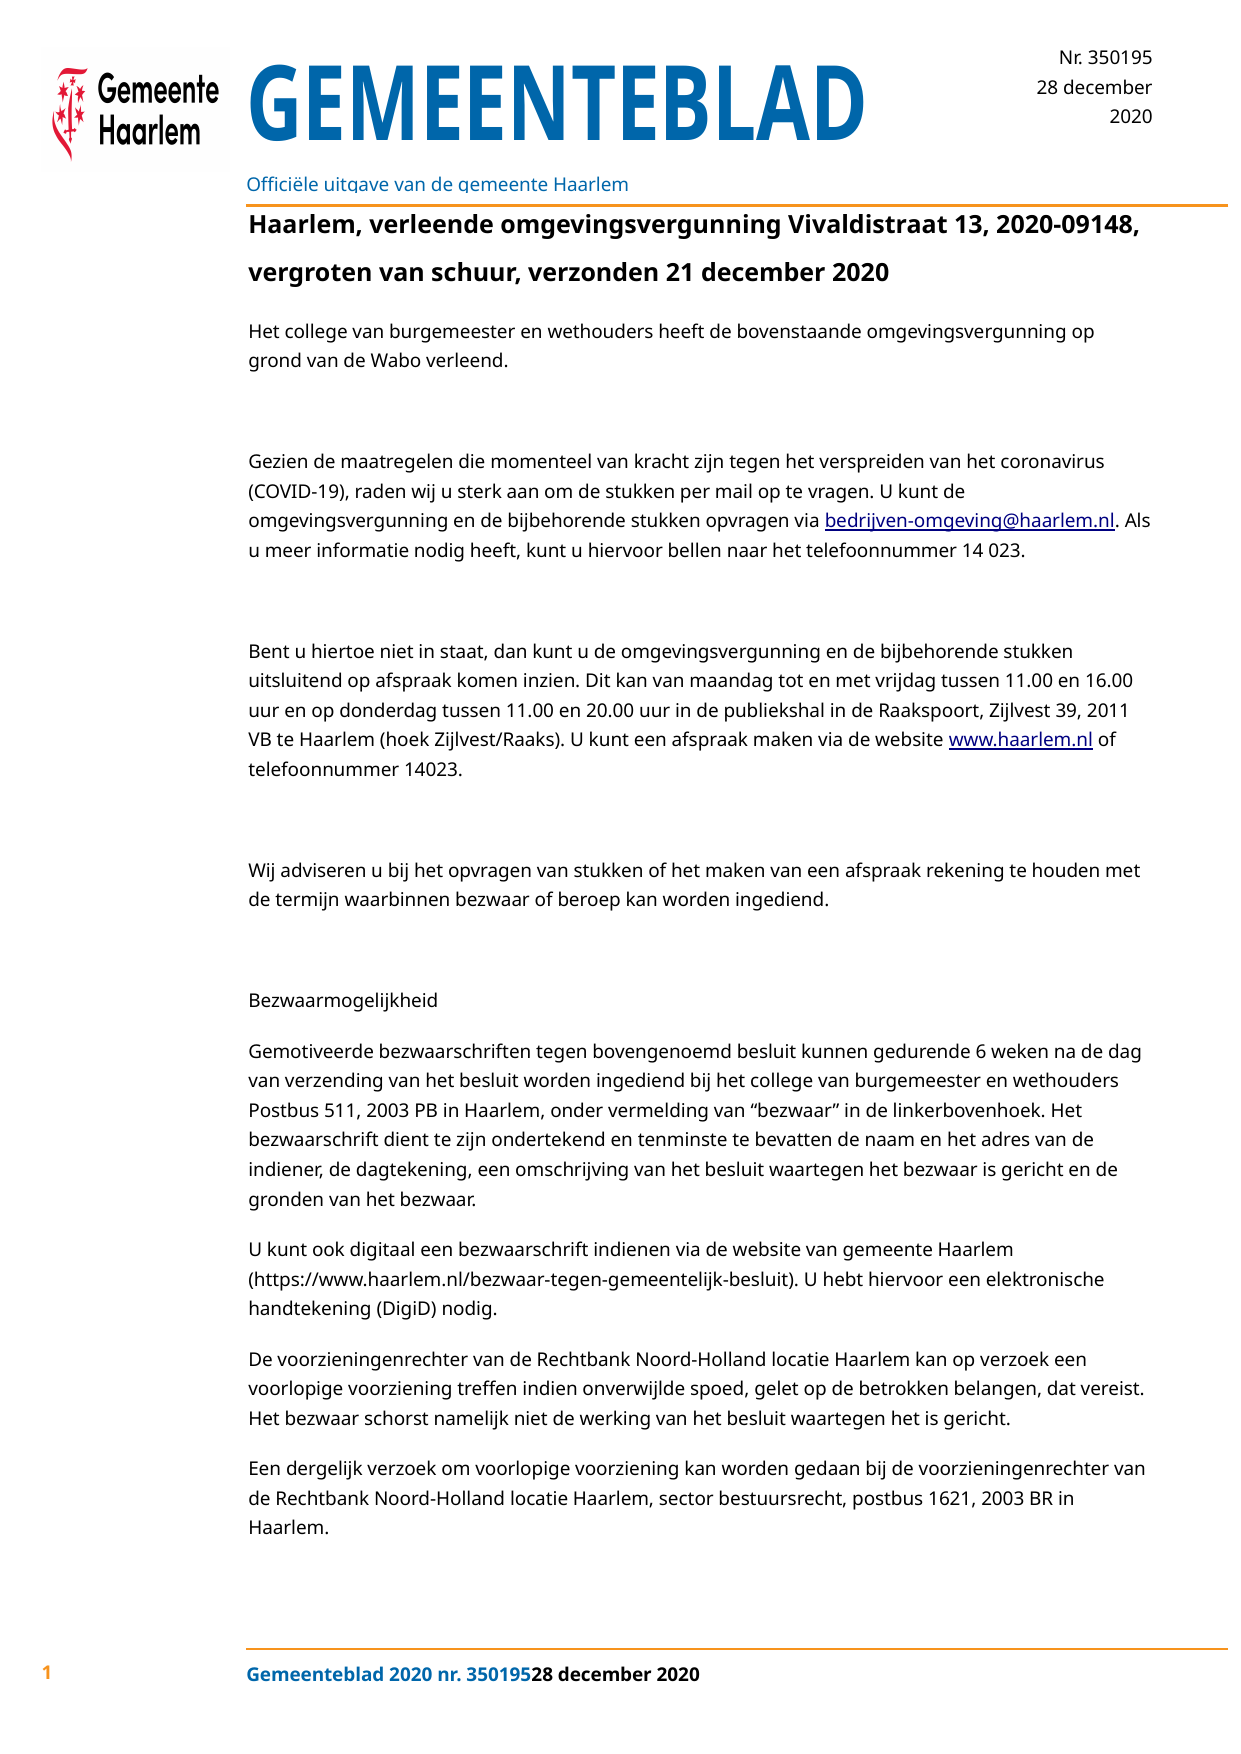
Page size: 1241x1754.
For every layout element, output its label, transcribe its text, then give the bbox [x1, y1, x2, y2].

text Het college van burgemeester en wethouders heeft de bovenstaande omgevingsvergunning op grond van de Wabo verleend. [248, 318, 1152, 373]
text U kunt ook digitaal een bezwaarschrift indienen via de website van gemeente Haarlem (https://www.haarlem.nl/bezwaar-tegen-gemeentelijk-besluit). U hebt hiervoor een elektronische handtekening (DigiD) nodig. [248, 1236, 1152, 1321]
text Gezien de maatregelen die momenteel van kracht zijn tegen het verspreiden van het coronavirus (COVID-19), raden wij u sterk aan om de stukken per mail op te vragen. U kunt de omgevingsvergunning en de bijbehorende stukken opvragen via bedrijven-omgeving@haarlem.nl. Als u meer informatie nodig heeft, kunt u hiervoor bellen naar het telefoonnummer 14 023. [248, 448, 1152, 563]
text Bezwaarmogelijkheid [248, 987, 1152, 1013]
picture [41, 47, 231, 172]
text Gemotiveerde bezwaarschriften tegen bovengenoemd besluit kunnen gedurende 6 weken na de dag van verzending van het besluit worden ingediend bij het college van burgemeester en wethouders Postbus 511, 2003 PB in Haarlem, onder vermelding van “bezwaar” in de linkerbovenhoek. Het bezwaarschrift dient te zijn ondertekend en tenminste te bevatten de naam en het adres van de indiener, de dagtekening, een omschrijving van het besluit waartegen het bezwaar is gericht en de gronden van het bezwaar. [248, 1038, 1152, 1212]
text Haarlem, verleende omgevingsvergunning Vivaldistraat 13, 2020-09148, vergroten van schuur, verzonden 21 december 2020 [248, 207, 1152, 288]
text Wij adviseren u bij het opvragen van stukken of het maken van een afspraak rekening te houden met de termijn waarbinnen bezwaar of beroep kan worden ingediend. [248, 857, 1152, 912]
text Bent u hiertoe niet in staat, dan kunt u de omgevingsvergunning en de bijbehorende stukken uitsluitend op afspraak komen inzien. Dit kan van maandag tot en met vrijdag tussen 11.00 en 16.00 uur en op donderdag tussen 11.00 en 20.00 uur in de publiekshal in de Raakspoort, Zijlvest 39, 2011 VB te Haarlem (hoek Zijlvest/Raaks). U kunt een afspraak maken via de website www.haarlem.nl of telefoonnummer 14023. [248, 638, 1152, 782]
text Een dergelijk verzoek om voorlopige voorziening kan worden gedaan bij de voorzieningenrechter van de Rechtbank Noord-Holland locatie Haarlem, sector bestuursrecht, postbus 1621, 2003 BR in Haarlem. [248, 1455, 1152, 1540]
text De voorzieningenrechter van de Rechtbank Noord-Holland locatie Haarlem kan op verzoek een voorlopige voorziening treffen indien onverwijlde spoed, gelet op de betrokken belangen, dat vereist. Het bezwaar schorst namelijk niet de werking van het besluit waartegen het is gericht. [248, 1346, 1152, 1431]
